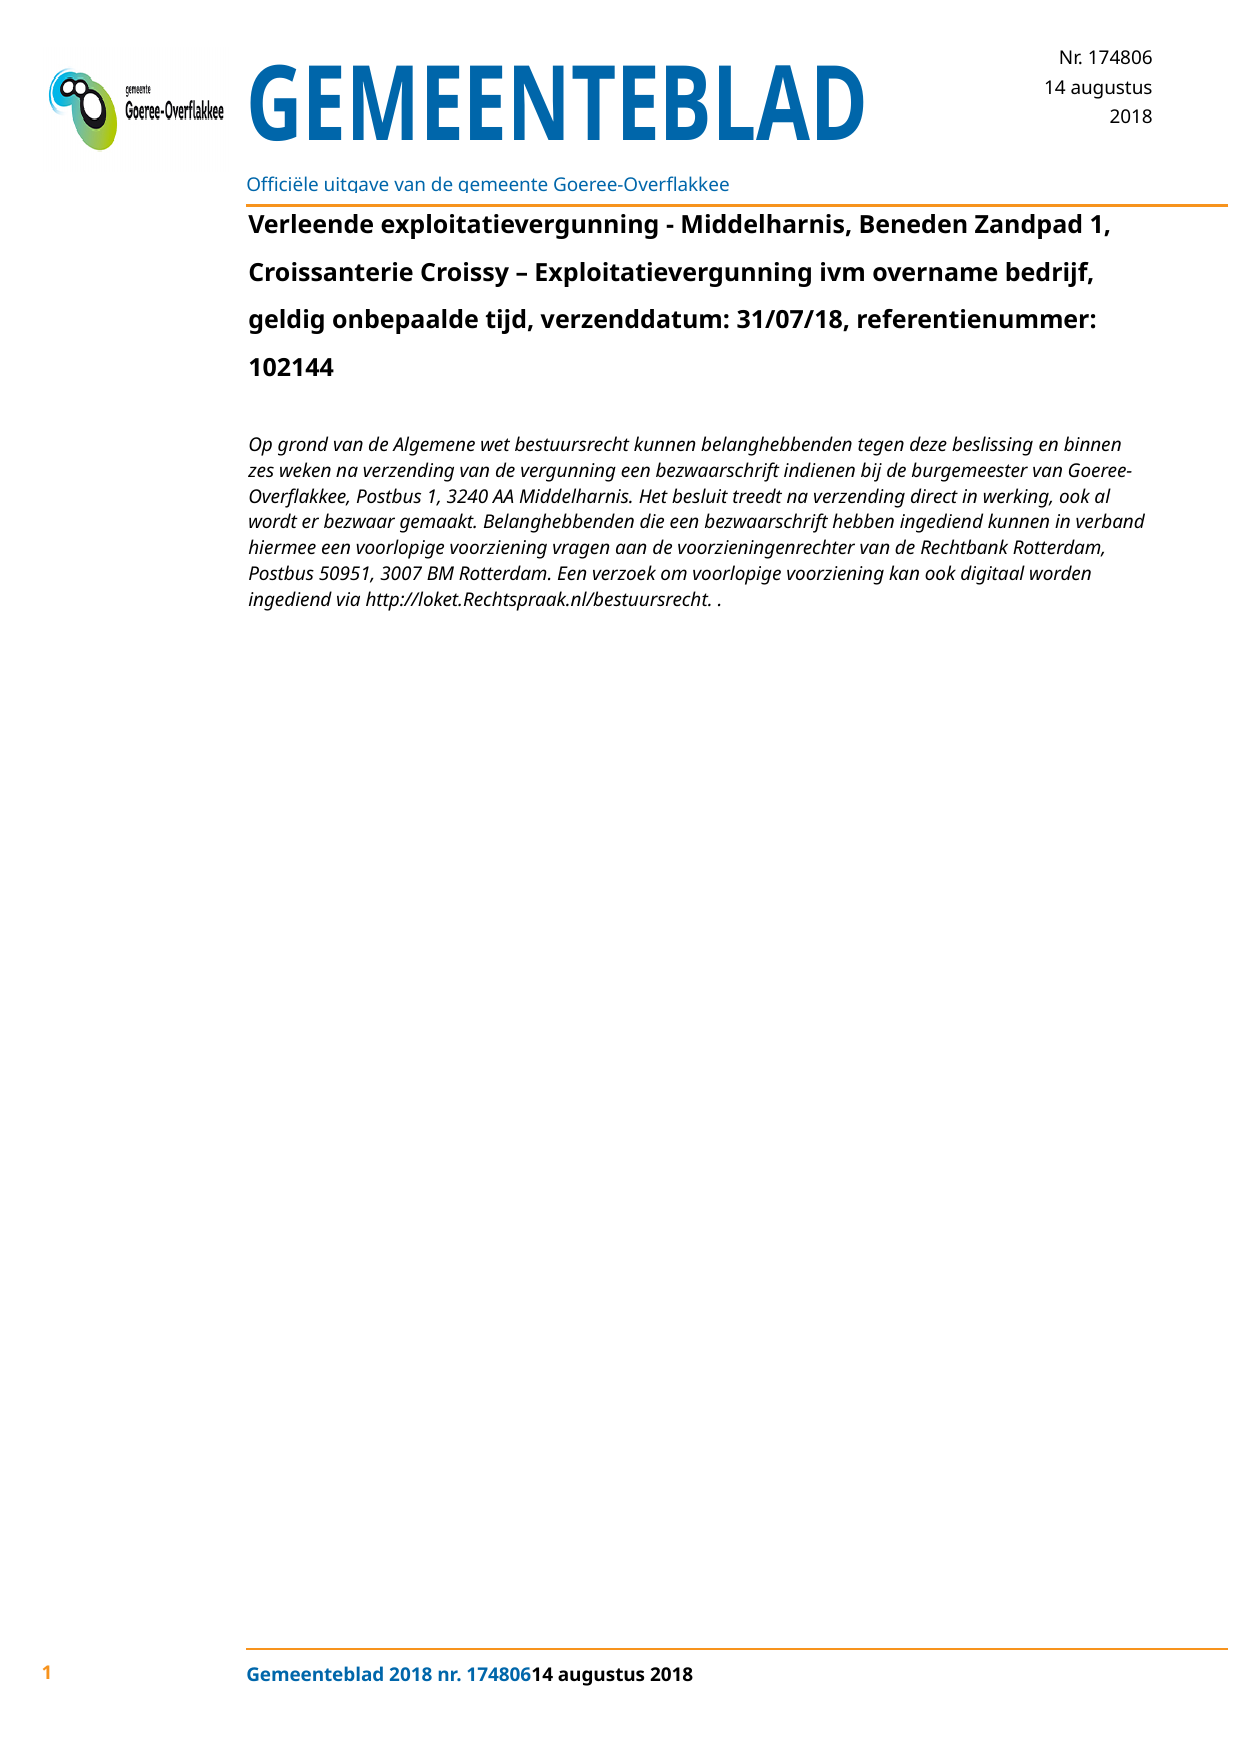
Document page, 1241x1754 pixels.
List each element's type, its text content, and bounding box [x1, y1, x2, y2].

text Verleende exploitatievergunning - Middelharnis, Beneden Zandpad 1, Croissanterie Croissy – Exploitatievergunning ivm overname bedrijf, geldig onbepaalde tijd, verzenddatum: 31/07/18, referentienummer: 102144 [248, 207, 1152, 384]
text Op grond van de Algemene wet bestuursrecht kunnen belanghebbenden tegen deze beslissing en binnen zes weken na verzending van de vergunning een bezwaarschrift indienen bij de burgemeester van Goeree-Overflakkee, Postbus 1, 3240 AA Middelharnis. Het besluit treedt na verzending direct in werking, ook al wordt er bezwaar gemaakt. Belanghebbenden die een bezwaarschrift hebben ingediend kunnen in verband hiermee een voorlopige voorziening vragen aan de voorzieningenrechter van de Rechtbank Rotterdam, Postbus 50951, 3007 BM Rotterdam. Een verzoek om voorlopige voorziening kan ook digitaal worden ingediend via http://loket.Rechtspraak.nl/bestuursrecht. . [248, 431, 1152, 611]
picture [41, 47, 231, 172]
